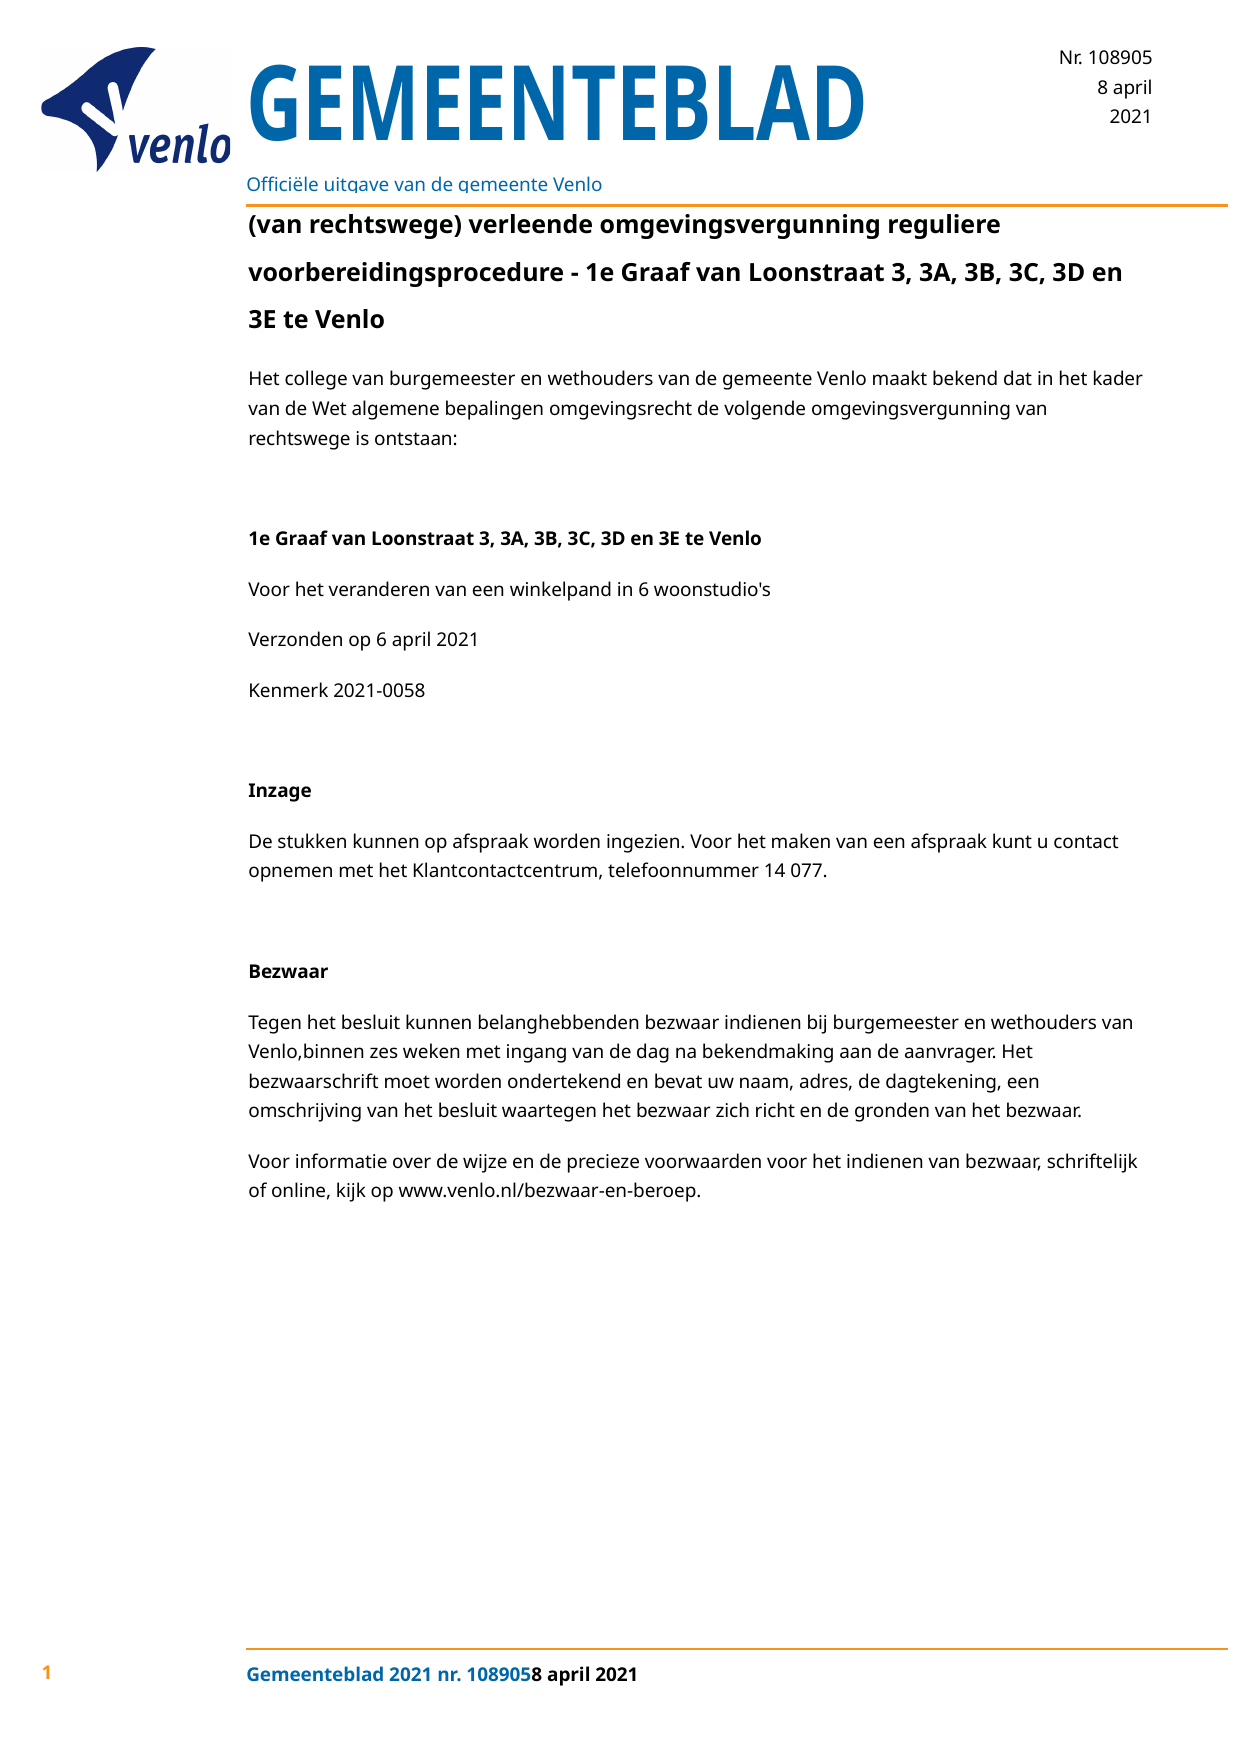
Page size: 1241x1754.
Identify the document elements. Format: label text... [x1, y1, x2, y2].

text (van rechtswege) verleende omgevingsvergunning reguliere voorbereidingsprocedure - 1e Graaf van Loonstraat 3, 3A, 3B, 3C, 3D en 3E te Venlo [248, 207, 1152, 336]
text Verzonden op 6 april 2021 [248, 626, 1152, 652]
text Tegen het besluit kunnen belanghebbenden bezwaar indienen bij burgemeester en wethouders van Venlo,binnen zes weken met ingang van de dag na bekendmaking aan de aanvrager. Het bezwaarschrift moet worden ondertekend en bevat uw naam, adres, de dagtekening, een omschrijving van het besluit waartegen het bezwaar zich richt en de gronden van het bezwaar. [248, 1009, 1152, 1123]
text Voor informatie over de wijze en de precieze voorwaarden voor het indienen van bezwaar, schriftelijk of online, kijk op www.venlo.nl/bezwaar-en-beroep. [248, 1148, 1152, 1203]
text Inzage [248, 778, 1152, 803]
text Bezwaar [248, 958, 1152, 984]
picture [41, 47, 231, 172]
text Het college van burgemeester en wethouders van de gemeente Venlo maakt bekend dat in het kader van de Wet algemene bepalingen omgevingsrecht de volgende omgevingsvergunning van rechtswege is ontstaan: [248, 366, 1152, 450]
text Voor het veranderen van een winkelpand in 6 woonstudio's [248, 576, 1152, 602]
text Kenmerk 2021-0058 [248, 677, 1152, 702]
text 1e Graaf van Loonstraat 3, 3A, 3B, 3C, 3D en 3E te Venlo [248, 526, 1152, 551]
text De stukken kunnen op afspraak worden ingezien. Voor het maken van een afspraak kunt u contact opnemen met het Klantcontactcentrum, telefoonnummer 14 077. [248, 828, 1152, 883]
